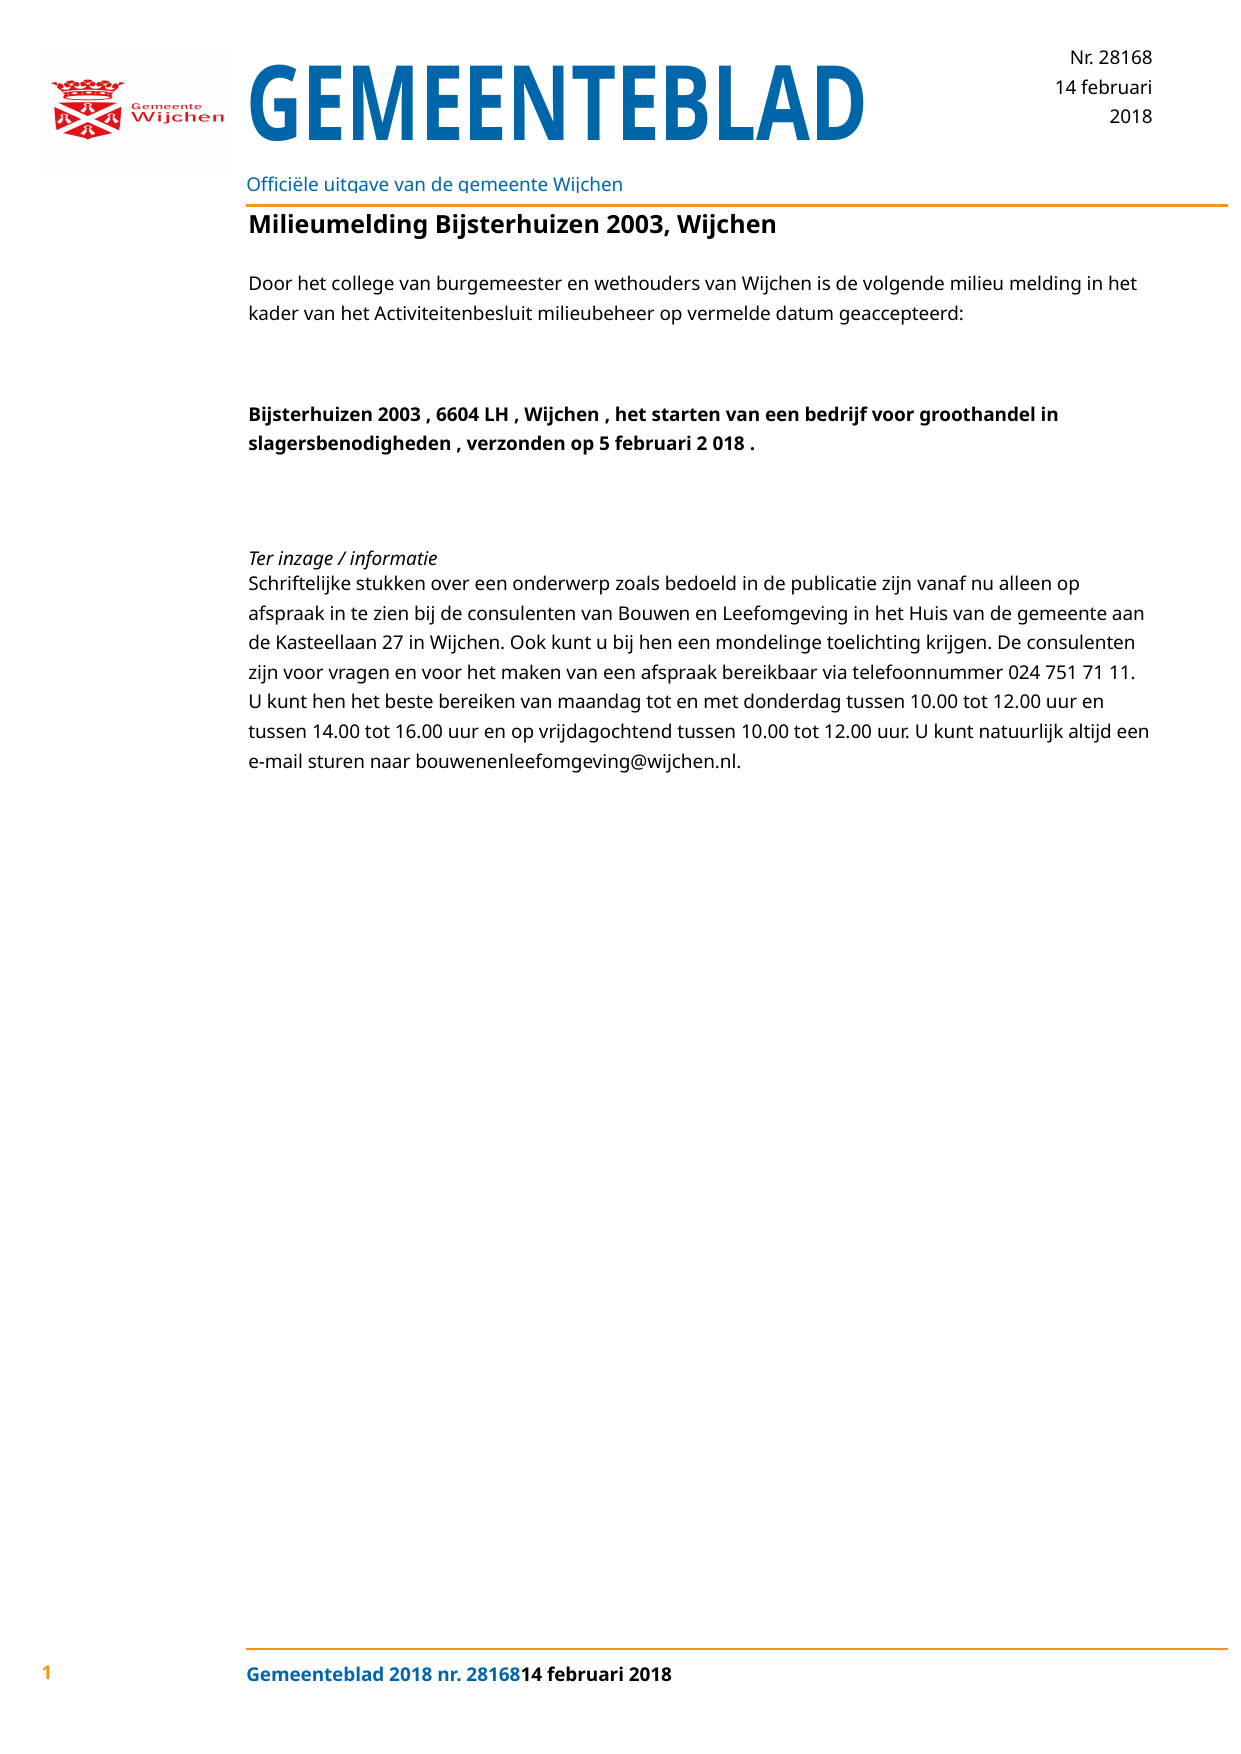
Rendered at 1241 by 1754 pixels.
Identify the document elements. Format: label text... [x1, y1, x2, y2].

picture [41, 47, 231, 172]
text Door het college van burgemeester en wethouders van Wijchen is de volgende milieu melding in het kader van het Activiteitenbesluit milieubeheer op vermelde datum geaccepteerd: [248, 270, 1152, 326]
text Schriftelijke stukken over een onderwerp zoals bedoeld in de publicatie zijn vanaf nu alleen op afspraak in te zien bij de consulenten van Bouwen en Leefomgeving in het Huis van de gemeente aan de Kasteellaan 27 in Wijchen. Ook kunt u bij hen een mondelinge toelichting krijgen. De consulenten zijn voor vragen en voor het maken van een afspraak bereikbaar via telefoonnummer 024 751 71 11. U kunt hen het beste bereiken van maandag tot en met donderdag tussen 10.00 tot 12.00 uur en tussen 14.00 tot 16.00 uur en op vrijdagochtend tussen 10.00 tot 12.00 uur. U kunt natuurlijk altijd een e-mail sturen naar bouwenenleefomgeving@wijchen.nl. [248, 570, 1152, 774]
text Ter inzage / informatie [248, 545, 1152, 570]
text Milieumelding Bijsterhuizen 2003, Wijchen [248, 207, 1152, 241]
text Bijsterhuizen 2003 , 6604 LH , Wijchen , het starten van een bedrijf voor groothandel in slagersbenodigheden , verzonden op 5 februari 2 018 . [248, 401, 1152, 456]
